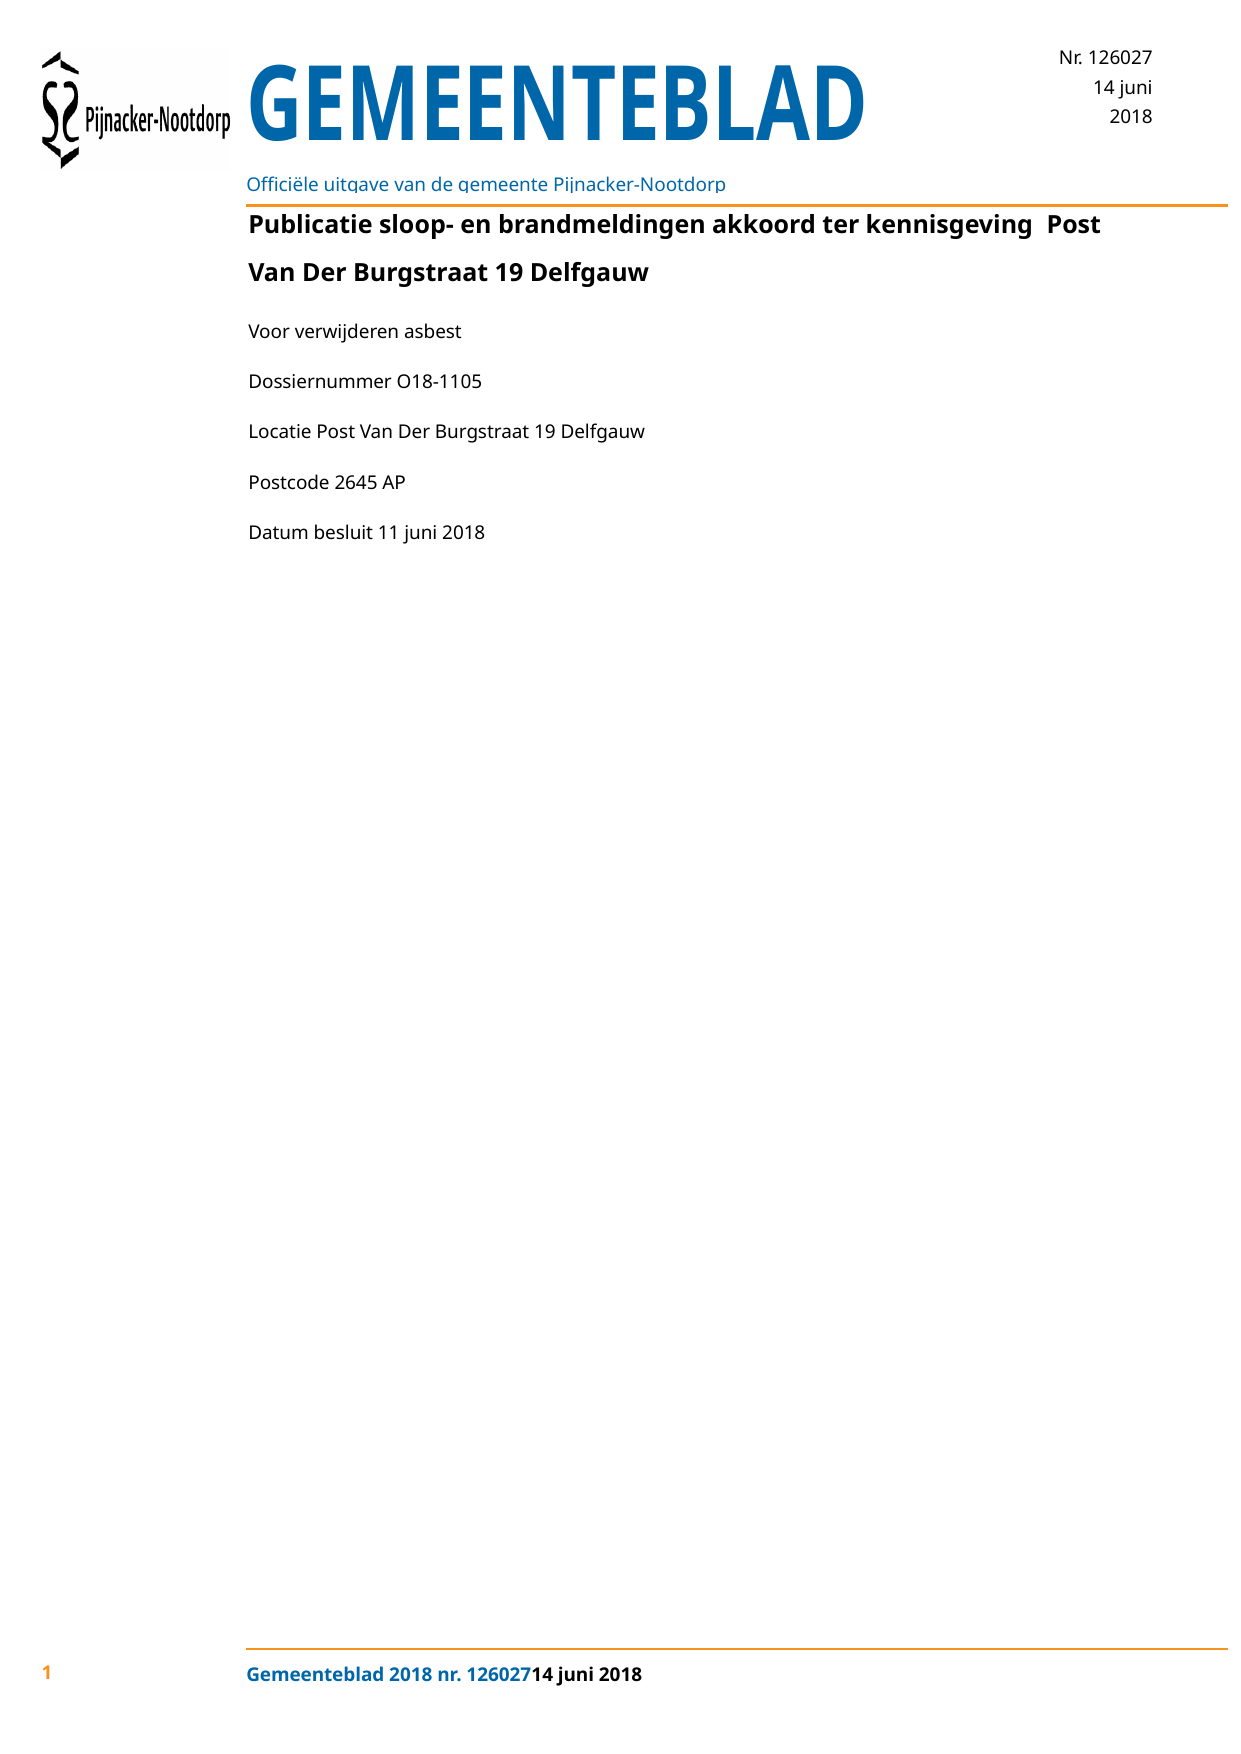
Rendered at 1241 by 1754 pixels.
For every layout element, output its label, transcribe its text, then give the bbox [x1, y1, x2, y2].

text Dossiernummer O18-1105 [248, 368, 1152, 394]
text Voor verwijderen asbest [248, 318, 1152, 344]
picture [41, 47, 231, 172]
text Postcode 2645 AP [248, 469, 1152, 495]
text Publicatie sloop- en brandmeldingen akkoord ter kennisgeving Post Van Der Burgstraat 19 Delfgauw [248, 207, 1152, 288]
text Datum besluit 11 juni 2018 [248, 519, 1152, 545]
text Locatie Post Van Der Burgstraat 19 Delfgauw [248, 419, 1152, 444]
